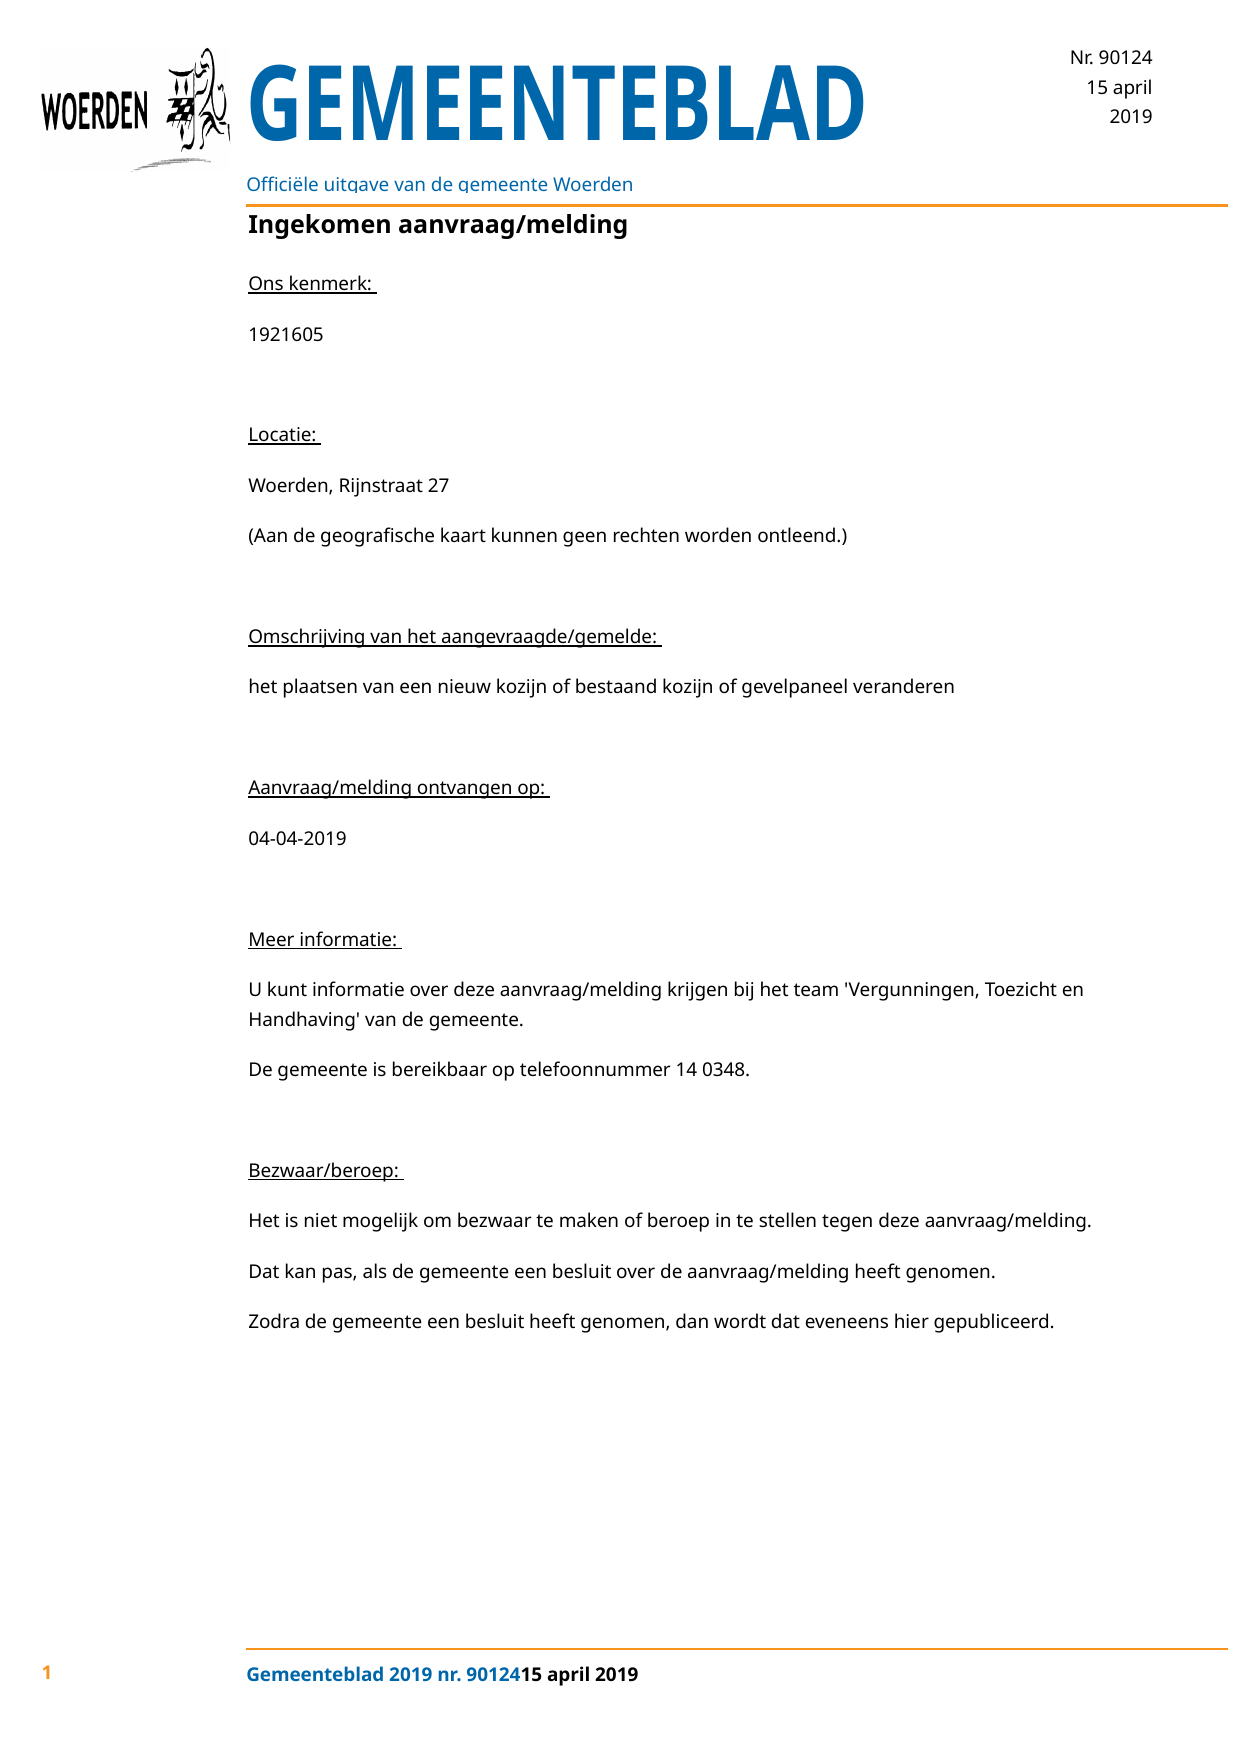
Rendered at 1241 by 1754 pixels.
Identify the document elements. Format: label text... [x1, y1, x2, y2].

text U kunt informatie over deze aanvraag/melding krijgen bij het team 'Vergunningen, Toezicht en Handhaving' van de gemeente. [248, 976, 1152, 1031]
text 1921605 [248, 321, 1152, 346]
text Omschrijving van het aangevraagde/gemelde: [248, 623, 1152, 649]
picture [41, 47, 231, 172]
text De gemeente is bereikbaar op telefoonnummer 14 0348. [248, 1056, 1152, 1082]
text Ons kenmerk: [248, 270, 1152, 296]
text Locatie: [248, 422, 1152, 447]
text Aanvraag/melding ontvangen op: [248, 774, 1152, 800]
text Zodra de gemeente een besluit heeft genomen, dan wordt dat eveneens hier gepubliceerd. [248, 1308, 1152, 1334]
text Bezwaar/beroep: [248, 1157, 1152, 1183]
text het plaatsen van een nieuw kozijn of bestaand kozijn of gevelpaneel veranderen [248, 674, 1152, 699]
text Het is niet mogelijk om bezwaar te maken of beroep in te stellen tegen deze aanvraag/melding. [248, 1207, 1152, 1233]
text 04-04-2019 [248, 825, 1152, 851]
text Meer informatie: [248, 926, 1152, 951]
text Ingekomen aanvraag/melding [248, 207, 1152, 241]
text Woerden, Rijnstraat 27 [248, 472, 1152, 498]
text Dat kan pas, als de gemeente een besluit over de aanvraag/melding heeft genomen. [248, 1258, 1152, 1283]
text (Aan de geografische kaart kunnen geen rechten worden ontleend.) [248, 522, 1152, 548]
